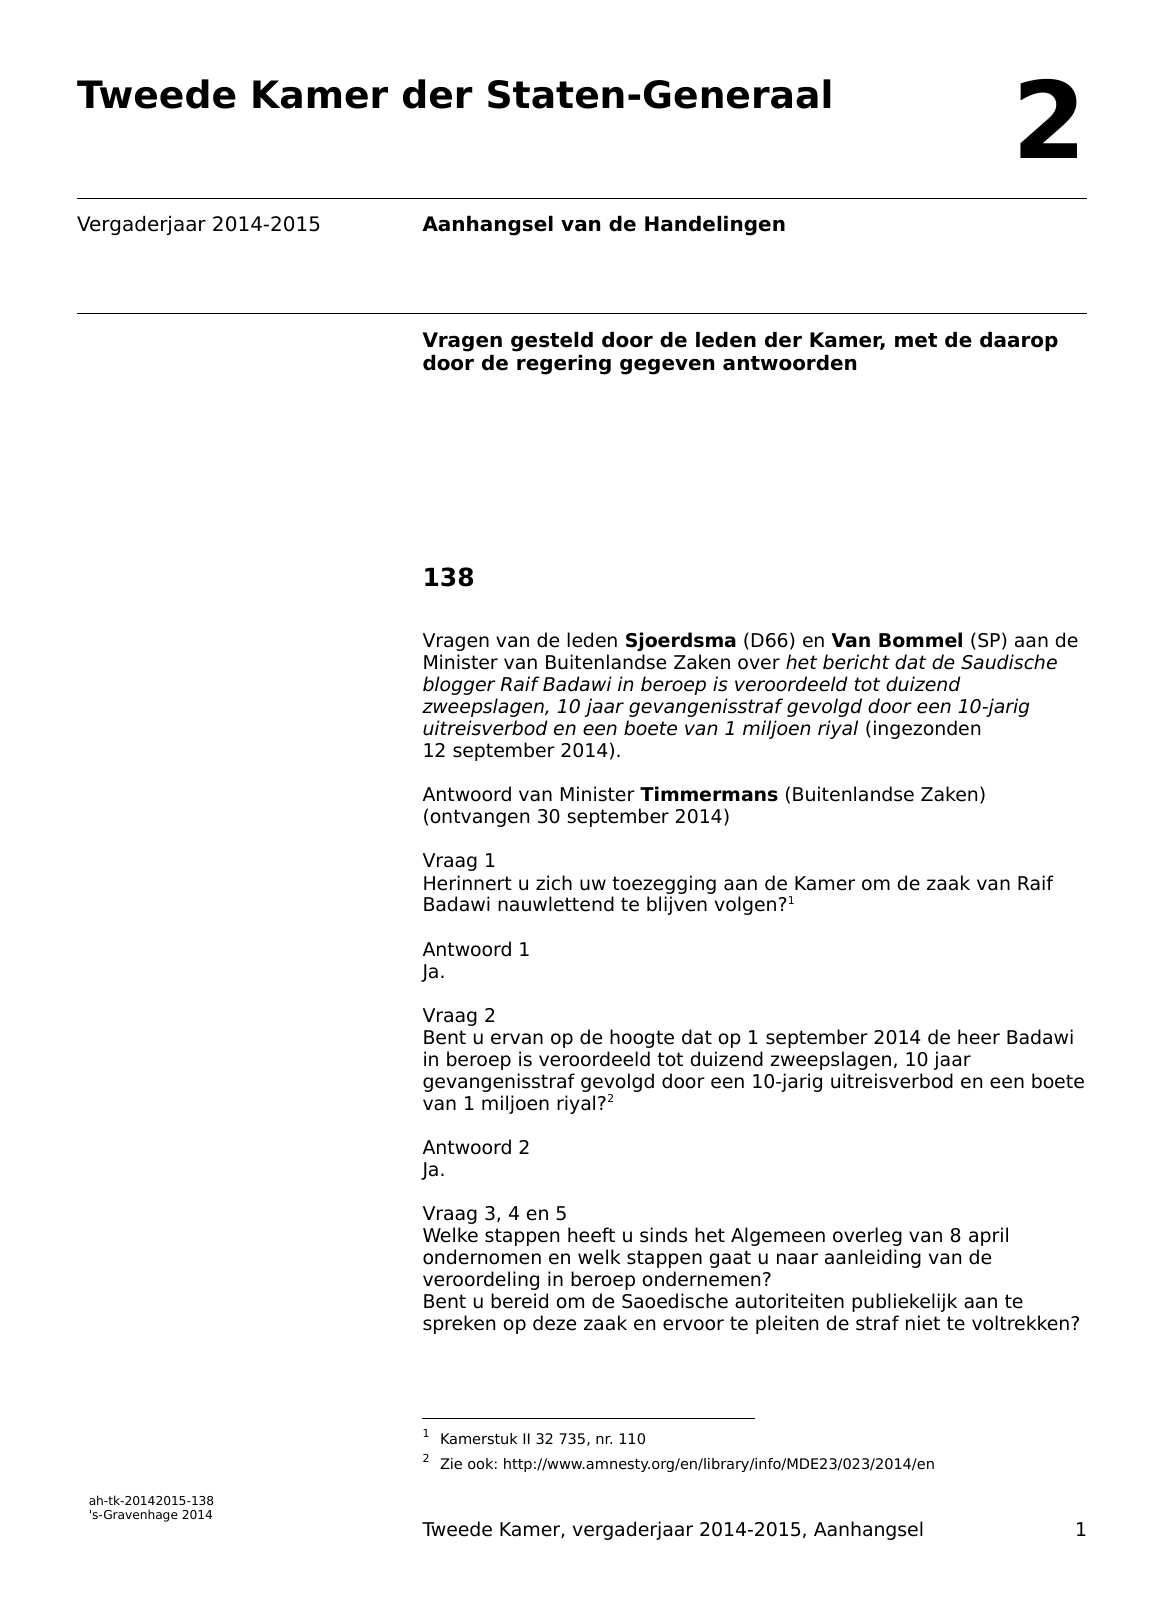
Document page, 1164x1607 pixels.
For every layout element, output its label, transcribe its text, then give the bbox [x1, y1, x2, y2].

text Vragen van de leden Sjoerdsma (D66) en Van Bommel (SP) aan de Minister van Buitenlandse Zaken over het bericht dat de Saudische blogger Raif Badawi in beroep is veroordeeld tot duizend zweepslagen, 10 jaar gevangenisstraf gevolgd door een 10-jarig uitreisverbod en een boete van 1 miljoen riyal (ingezonden 12 september 2014). [422, 630, 1087, 762]
text Antwoord van Minister Timmermans (Buitenlandse Zaken) (ontvangen 30 september 2014) [422, 784, 1087, 828]
text Zie ook: http://www.amnesty.org/en/library/info/MDE23/023/2014/en [422, 1452, 1087, 1474]
text Welke stappen heeft u sinds het Algemeen overleg van 8 april ondernomen en welk stappen gaat u naar aanleiding van de veroordeling in beroep ondernemen? [422, 1225, 1087, 1291]
text Kamerstuk II 32 735, nr. 110 [422, 1427, 1087, 1449]
text Ja. [422, 1159, 1087, 1181]
table_header Tweede Kamer der Staten-Generaal [77, 59, 886, 198]
text Antwoord 2 [422, 1137, 1087, 1159]
text Herinnert u zich uw toezegging aan de Kamer om de zaak van Raif Badawi nauwlettend te blijven volgen? [422, 872, 1087, 916]
text 138 [422, 563, 1087, 592]
text Vraag 1 [422, 850, 1087, 872]
text Bent u ervan op de hoogte dat op 1 september 2014 de heer Badawi in beroep is veroordeeld tot duizend zweepslagen, 10 jaar gevangenisstraf gevolgd door een 10-jarig uitreisverbod en een boete van 1 miljoen riyal? [422, 1027, 1087, 1114]
text Bent u bereid om de Saoedische autoriteiten publiekelijk aan te spreken op deze zaak en ervoor te pleiten de straf niet te voltrekken? [422, 1291, 1087, 1335]
table_header 2 [886, 59, 1087, 198]
text Vraag 3, 4 en 5 [422, 1203, 1087, 1225]
text 's-Gravenhage 2014 [88, 1508, 323, 1522]
text Ja. [422, 961, 1087, 982]
table_cell Vragen gesteld door de leden der Kamer, met de daarop door de regering gegeven antwoorden [422, 314, 1087, 375]
table_cell [77, 314, 422, 375]
text ah-tk-20142015-138 [88, 1494, 323, 1508]
table_cell Aanhangsel van de Handelingen [422, 199, 1087, 313]
table_cell Vergaderjaar 2014-2015 [77, 199, 422, 313]
text Antwoord 1 [422, 938, 1087, 961]
text Vraag 2 [422, 1005, 1087, 1027]
